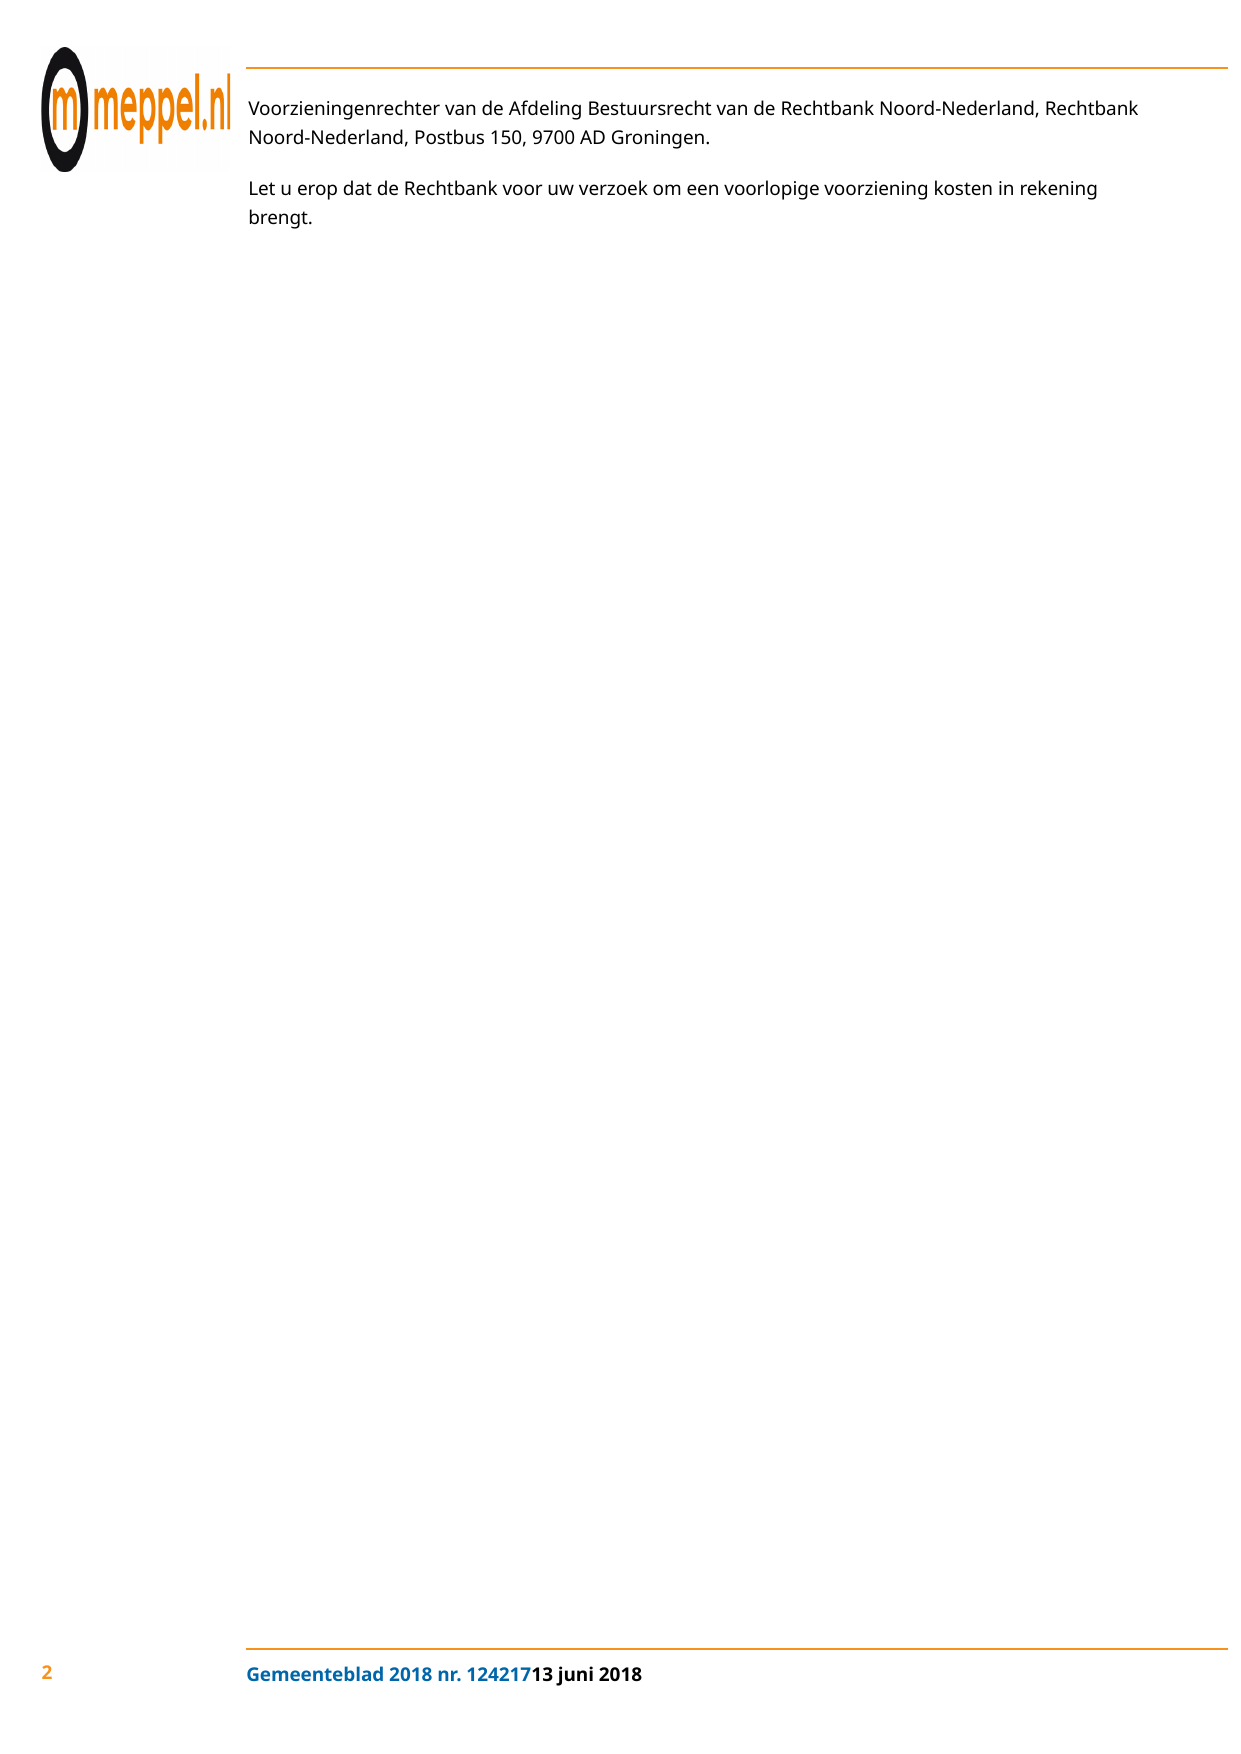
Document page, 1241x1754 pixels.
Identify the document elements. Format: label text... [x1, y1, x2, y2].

text Voorzieningenrechter van de Afdeling Bestuursrecht van de Rechtbank Noord-Nederland, Rechtbank Noord-Nederland, Postbus 150, 9700 AD Groningen. [248, 95, 1152, 150]
text Let u erop dat de Rechtbank voor uw verzoek om een voorlopige voorziening kosten in rekening brengt. [248, 175, 1152, 230]
picture [41, 47, 231, 172]
